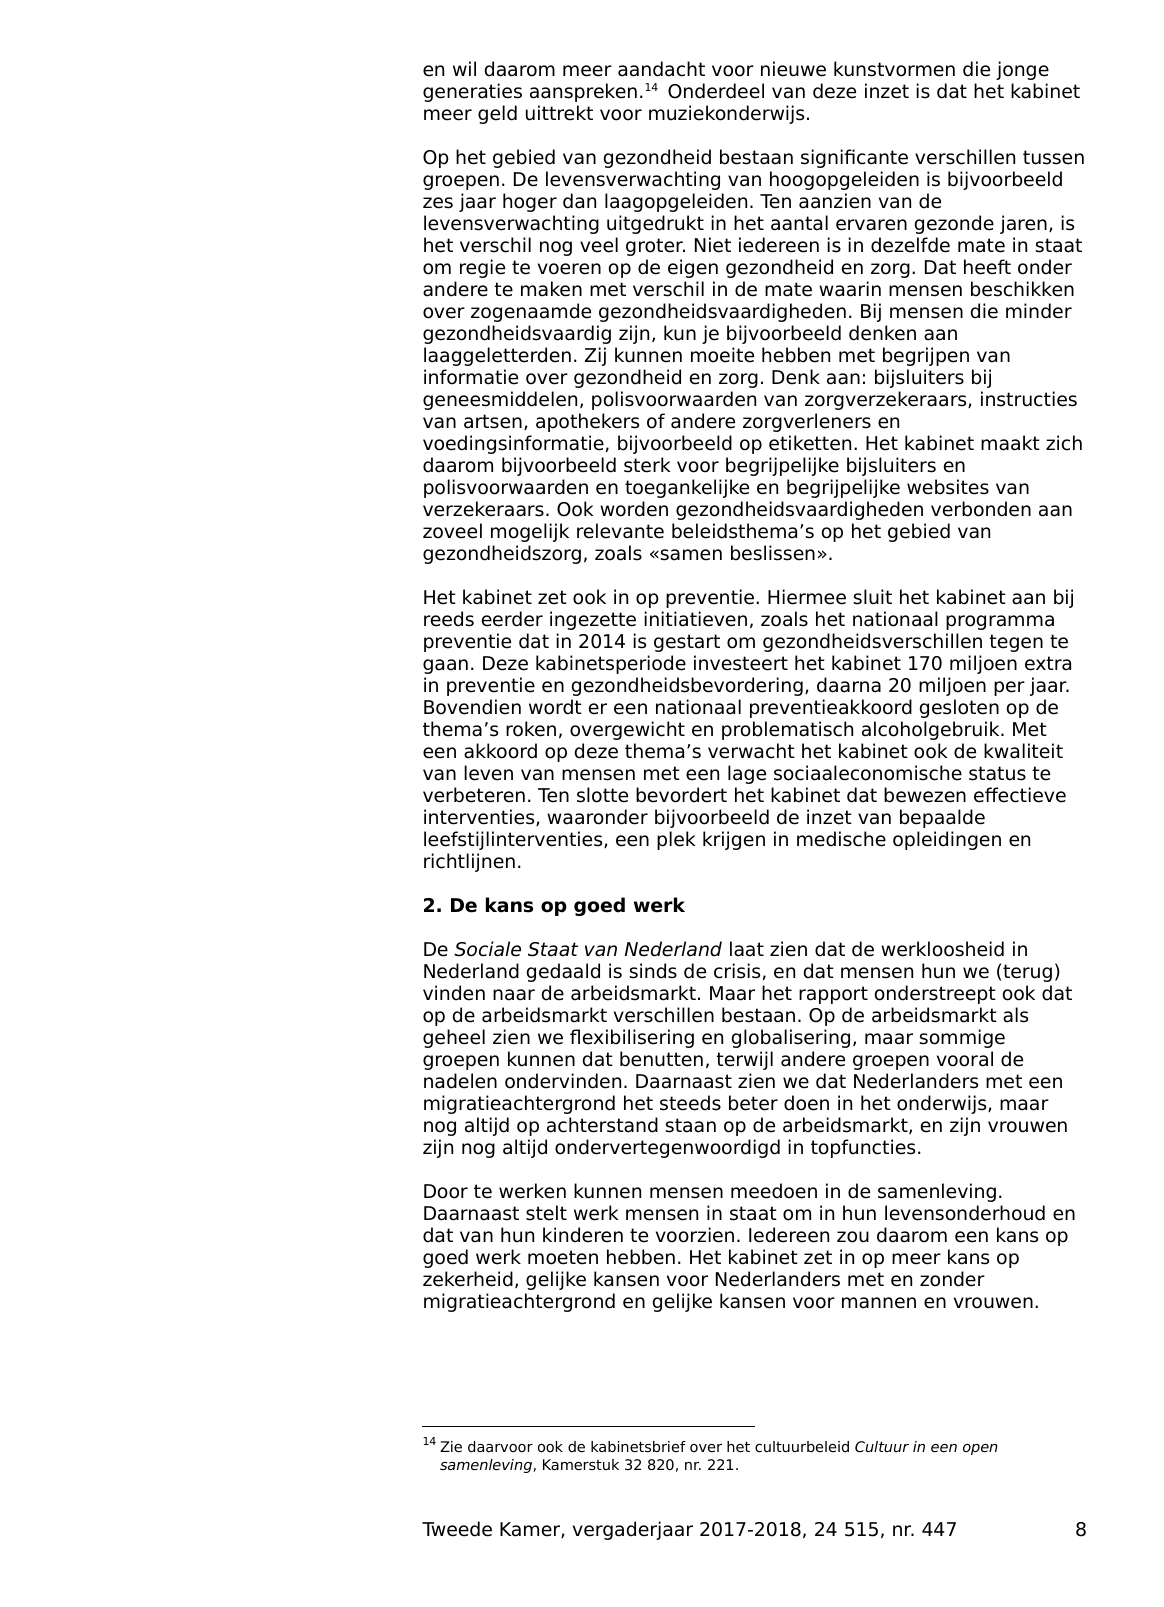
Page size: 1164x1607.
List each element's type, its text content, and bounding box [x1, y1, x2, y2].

text De Sociale Staat van Nederland laat zien dat de werkloosheid in Nederland gedaald is sinds de crisis, en dat mensen hun we (terug) vinden naar de arbeidsmarkt. Maar het rapport onderstreept ook dat op de arbeidsmarkt verschillen bestaan. Op de arbeidsmarkt als geheel zien we flexibilisering en globalisering, maar sommige groepen kunnen dat benutten, terwijl andere groepen vooral de nadelen ondervinden. Daarnaast zien we dat Nederlanders met een migratieachtergrond het steeds beter doen in het onderwijs, maar nog altijd op achterstand staan op de arbeidsmarkt, en zijn vrouwen zijn nog altijd ondervertegenwoordigd in topfuncties. [422, 939, 1087, 1159]
text en wil daarom meer aandacht voor nieuwe kunstvormen die jonge generaties aanspreken. Onderdeel van deze inzet is dat het kabinet meer geld uittrekt voor muziekonderwijs. [422, 59, 1087, 125]
subtitle 2. De kans op goed werk [422, 895, 1087, 917]
text Op het gebied van gezondheid bestaan significante verschillen tussen groepen. De levensverwachting van hoogopgeleiden is bijvoorbeeld zes jaar hoger dan laagopgeleiden. Ten aanzien van de levensverwachting uitgedrukt in het aantal ervaren gezonde jaren, is het verschil nog veel groter. Niet iedereen is in dezelfde mate in staat om regie te voeren op de eigen gezondheid en zorg. Dat heeft onder andere te maken met verschil in de mate waarin mensen beschikken over zogenaamde gezondheidsvaardigheden. Bij mensen die minder gezondheidsvaardig zijn, kun je bijvoorbeeld denken aan laaggeletterden. Zij kunnen moeite hebben met begrijpen van informatie over gezondheid en zorg. Denk aan: bijsluiters bij geneesmiddelen, polisvoorwaarden van zorgverzekeraars, instructies van artsen, apothekers of andere zorgverleners en voedingsinformatie, bijvoorbeeld op etiketten. Het kabinet maakt zich daarom bijvoorbeeld sterk voor begrijpelijke bijsluiters en polisvoorwaarden en toegankelijke en begrijpelijke websites van verzekeraars. Ook worden gezondheidsvaardigheden verbonden aan zoveel mogelijk relevante beleidsthema’s op het gebied van gezondheidszorg, zoals «samen beslissen». [422, 147, 1087, 565]
text Zie daarvoor ook de kabinetsbrief over het cultuurbeleid Cultuur in een open samenleving, Kamerstuk 32 820, nr. 221. [422, 1435, 1087, 1474]
text Door te werken kunnen mensen meedoen in de samenleving. Daarnaast stelt werk mensen in staat om in hun levensonderhoud en dat van hun kinderen te voorzien. Iedereen zou daarom een kans op goed werk moeten hebben. Het kabinet zet in op meer kans op zekerheid, gelijke kansen voor Nederlanders met en zonder migratieachtergrond en gelijke kansen voor mannen en vrouwen. [422, 1181, 1087, 1313]
text Het kabinet zet ook in op preventie. Hiermee sluit het kabinet aan bij reeds eerder ingezette initiatieven, zoals het nationaal programma preventie dat in 2014 is gestart om gezondheidsverschillen tegen te gaan. Deze kabinetsperiode investeert het kabinet 170 miljoen extra in preventie en gezondheidsbevordering, daarna 20 miljoen per jaar. Bovendien wordt er een nationaal preventieakkoord gesloten op de thema’s roken, overgewicht en problematisch alcoholgebruik. Met een akkoord op deze thema’s verwacht het kabinet ook de kwaliteit van leven van mensen met een lage sociaaleconomische status te verbeteren. Ten slotte bevordert het kabinet dat bewezen effectieve interventies, waaronder bijvoorbeeld de inzet van bepaalde leefstijlinterventies, een plek krijgen in medische opleidingen en richtlijnen. [422, 587, 1087, 873]
